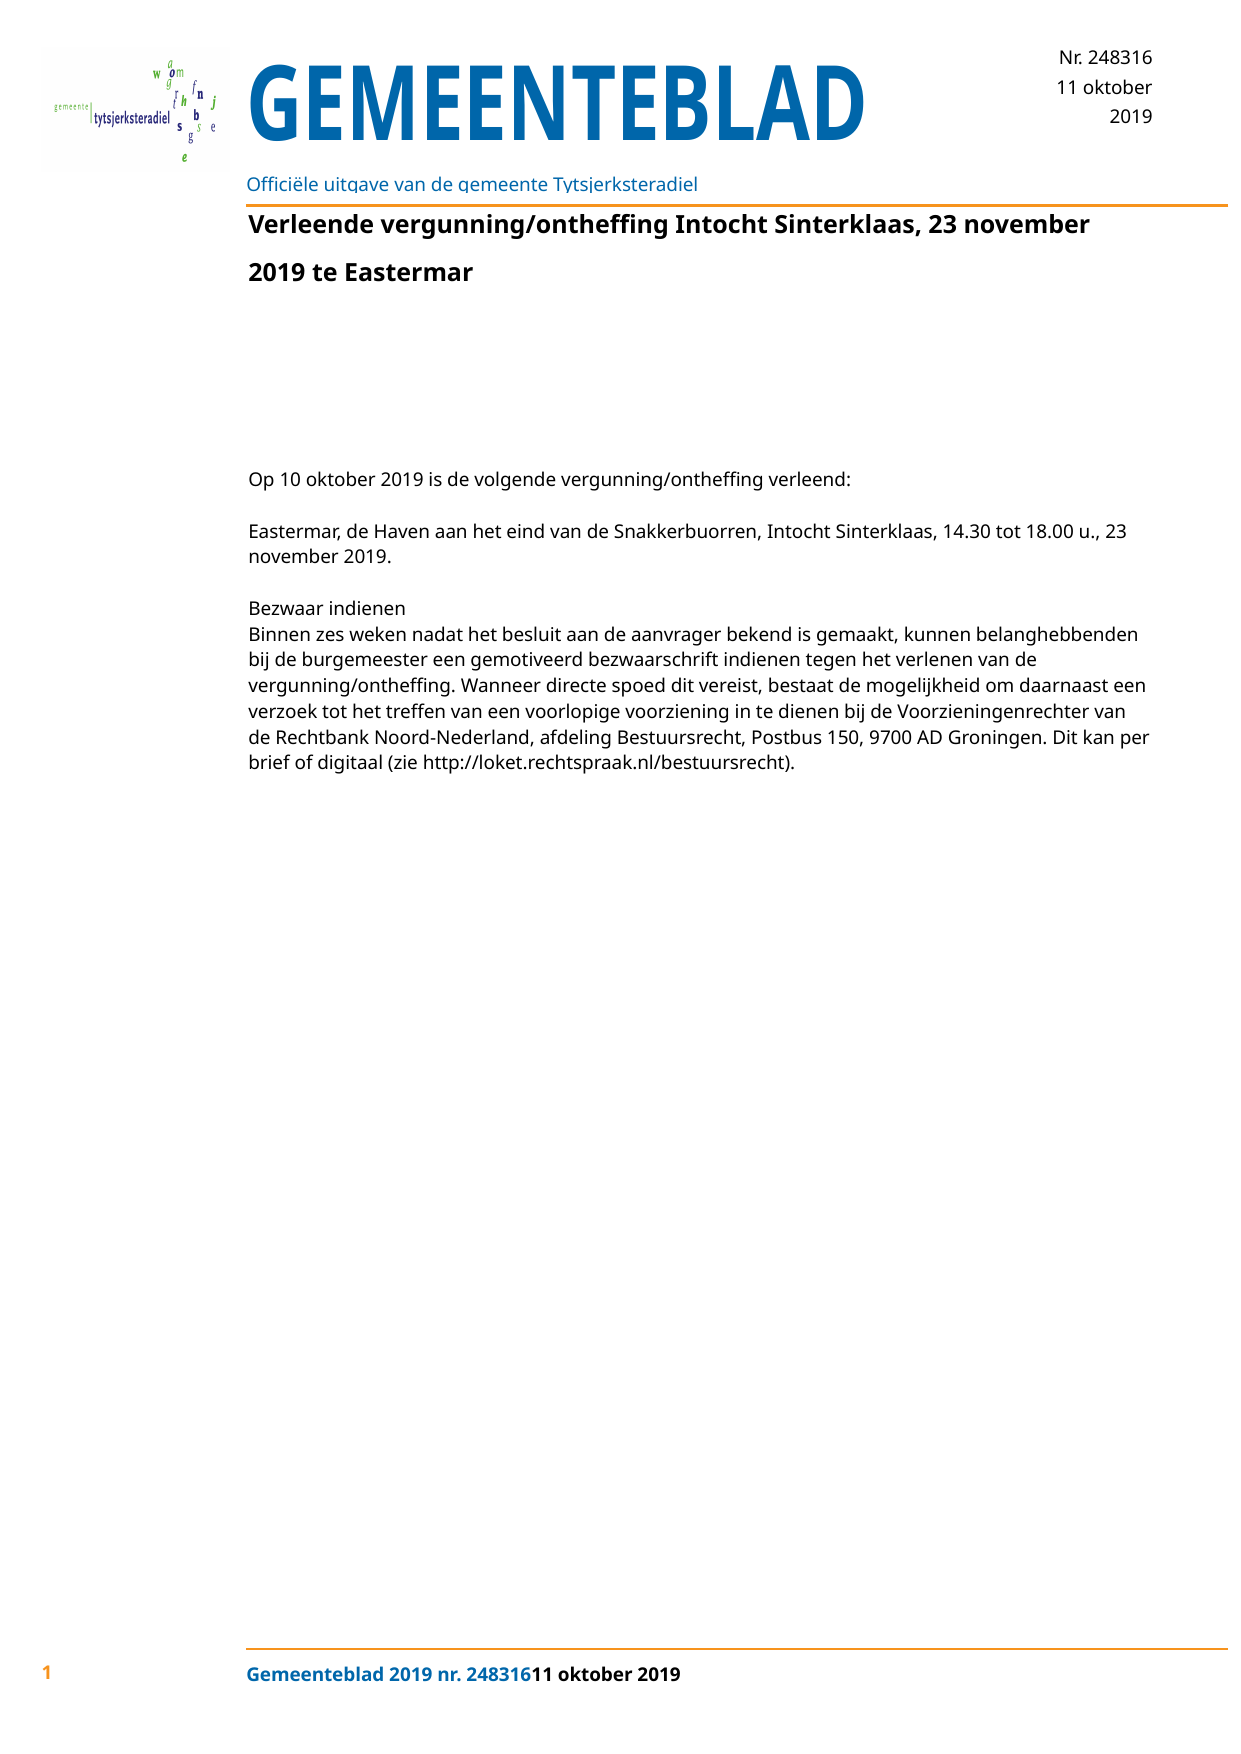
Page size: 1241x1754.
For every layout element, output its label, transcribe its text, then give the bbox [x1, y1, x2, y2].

text Bezwaar indienen [248, 595, 1152, 621]
text Binnen zes weken nadat het besluit aan de aanvrager bekend is gemaakt, kunnen belanghebbenden bij de burgemeester een gemotiveerd bezwaarschrift indienen tegen het verlenen van de vergunning/ontheffing. Wanneer directe spoed dit vereist, bestaat de mogelijkheid om daarnaast een verzoek tot het treffen van een voorlopige voorziening in te dienen bij de Voorzieningenrechter van de Rechtbank Noord-Nederland, afdeling Bestuursrecht, Postbus 150, 9700 AD Groningen. Dit kan per brief of digitaal (zie http://loket.rechtspraak.nl/bestuursrecht). [248, 621, 1152, 775]
picture [41, 47, 231, 172]
text Eastermar, de Haven aan het eind van de Snakkerbuorren, Intocht Sinterklaas, 14.30 tot 18.00 u., 23 november 2019. [248, 518, 1152, 569]
text Op 10 oktober 2019 is de volgende vergunning/ontheffing verleend: [248, 467, 1152, 492]
text Verleende vergunning/ontheffing Intocht Sinterklaas, 23 november 2019 te Eastermar [248, 207, 1152, 288]
